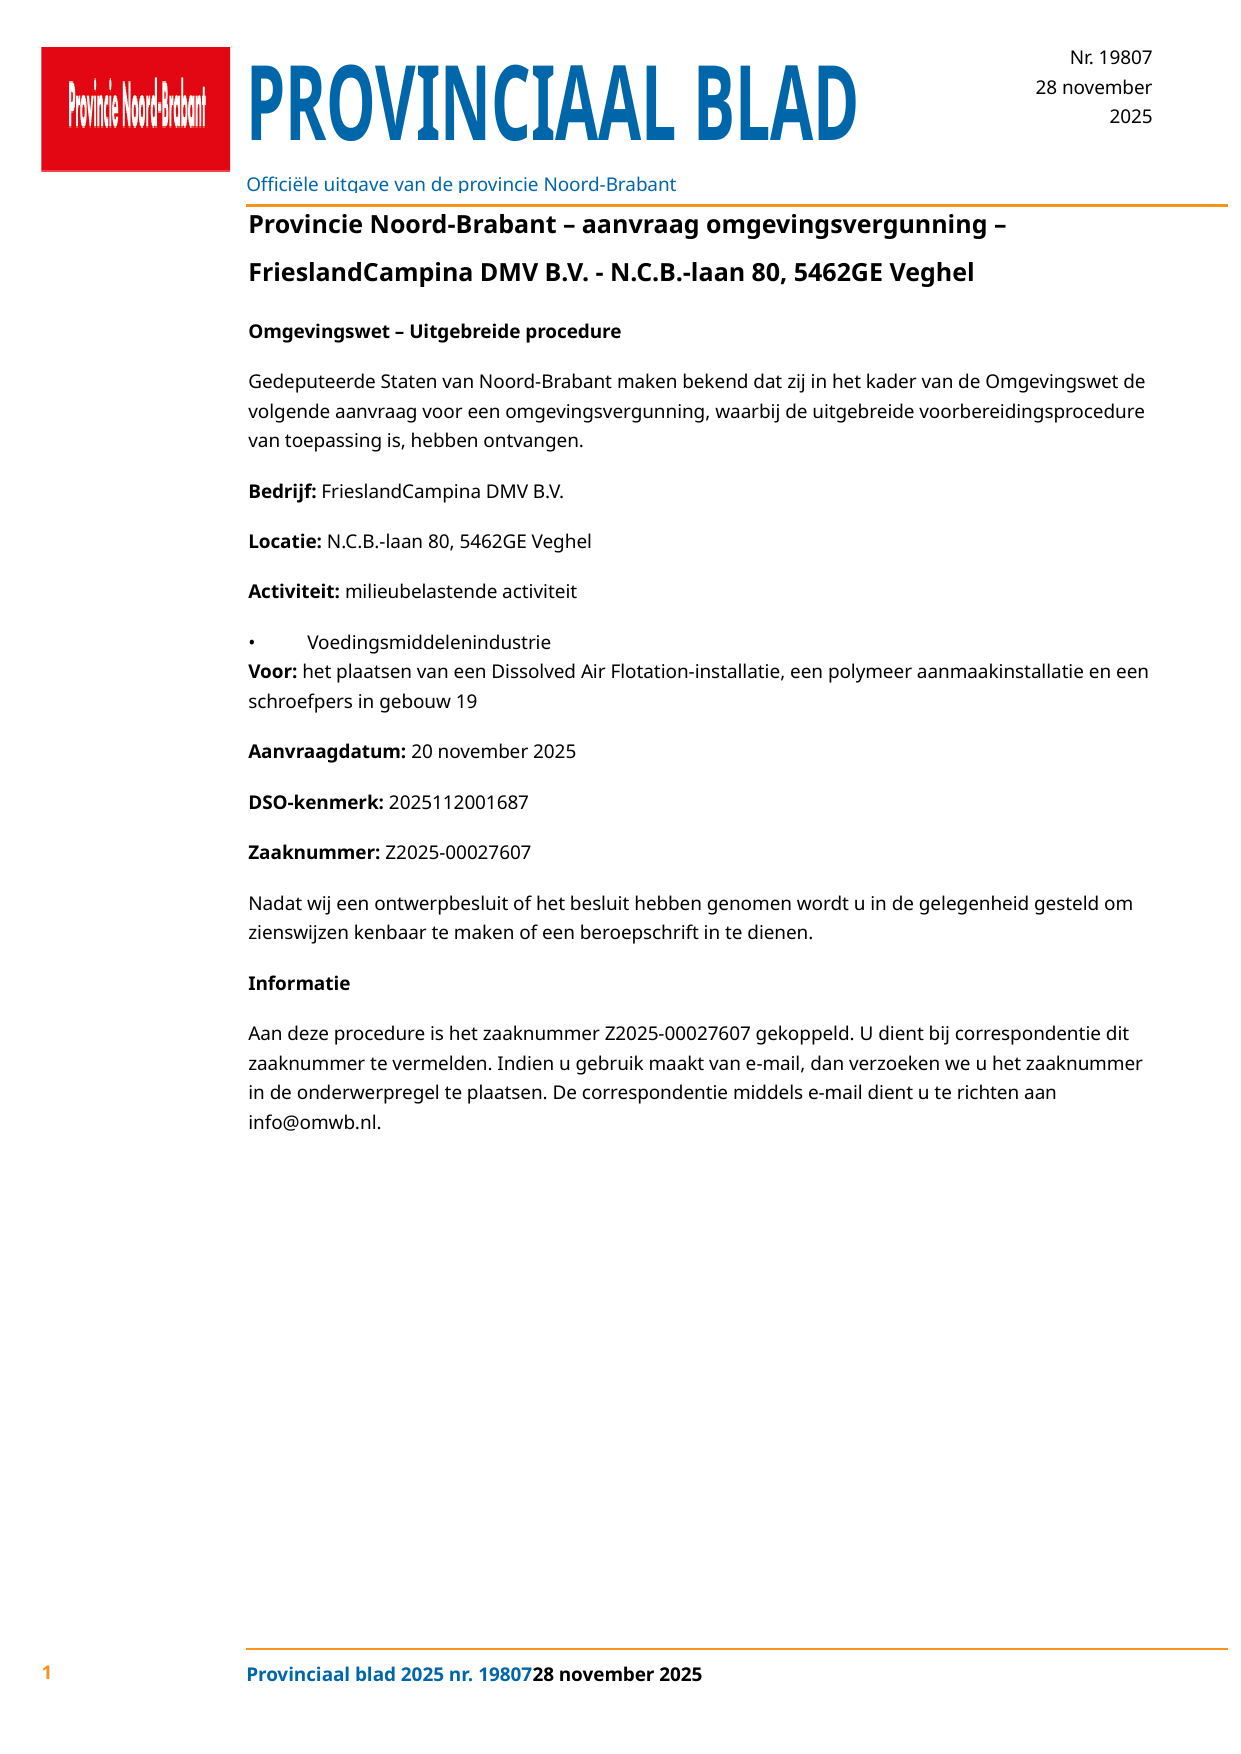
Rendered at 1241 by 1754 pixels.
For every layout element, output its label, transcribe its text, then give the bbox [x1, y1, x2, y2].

text Activiteit: milieubelastende activiteit [248, 579, 1152, 604]
text Voor: het plaatsen van een Dissolved Air Flotation-installatie, een polymeer aanmaakinstallatie en een schroefpers in gebouw 19 [248, 659, 1152, 714]
text Informatie [248, 970, 1152, 996]
text DSO-kenmerk: 2025112001687 [248, 789, 1152, 815]
text Gedeputeerde Staten van Noord-Brabant maken bekend dat zij in het kader van de Omgevingswet de volgende aanvraag voor een omgevingsvergunning, waarbij de uitgebreide voorbereidingsprocedure van toepassing is, hebben ontvangen. [248, 368, 1152, 453]
text Nadat wij een ontwerpbesluit of het besluit hebben genomen wordt u in de gelegenheid gesteld om zienswijzen kenbaar te maken of een beroepschrift in te dienen. [248, 890, 1152, 945]
text Provincie Noord-Brabant – aanvraag omgevingsvergunning – FrieslandCampina DMV B.V. - N.C.B.-laan 80, 5462GE Veghel [248, 207, 1152, 288]
text Zaaknummer: Z2025-00027607 [248, 839, 1152, 865]
text Aan deze procedure is het zaaknummer Z2025-00027607 gekoppeld. U dient bij correspondentie dit zaaknummer te vermelden. Indien u gebruik maakt van e-mail, dan verzoeken we u het zaaknummer in de onderwerpregel te plaatsen. De correspondentie middels e-mail dient u te richten aan info@omwb.nl. [248, 1020, 1152, 1135]
text Omgevingswet – Uitgebreide procedure [248, 318, 1152, 344]
text Aanvraagdatum: 20 november 2025 [248, 739, 1152, 764]
text Bedrijf: FrieslandCampina DMV B.V. [248, 478, 1152, 504]
text Locatie: N.C.B.-laan 80, 5462GE Veghel [248, 528, 1152, 554]
list Voedingsmiddelenindustrie [248, 629, 1152, 655]
picture [41, 47, 231, 172]
